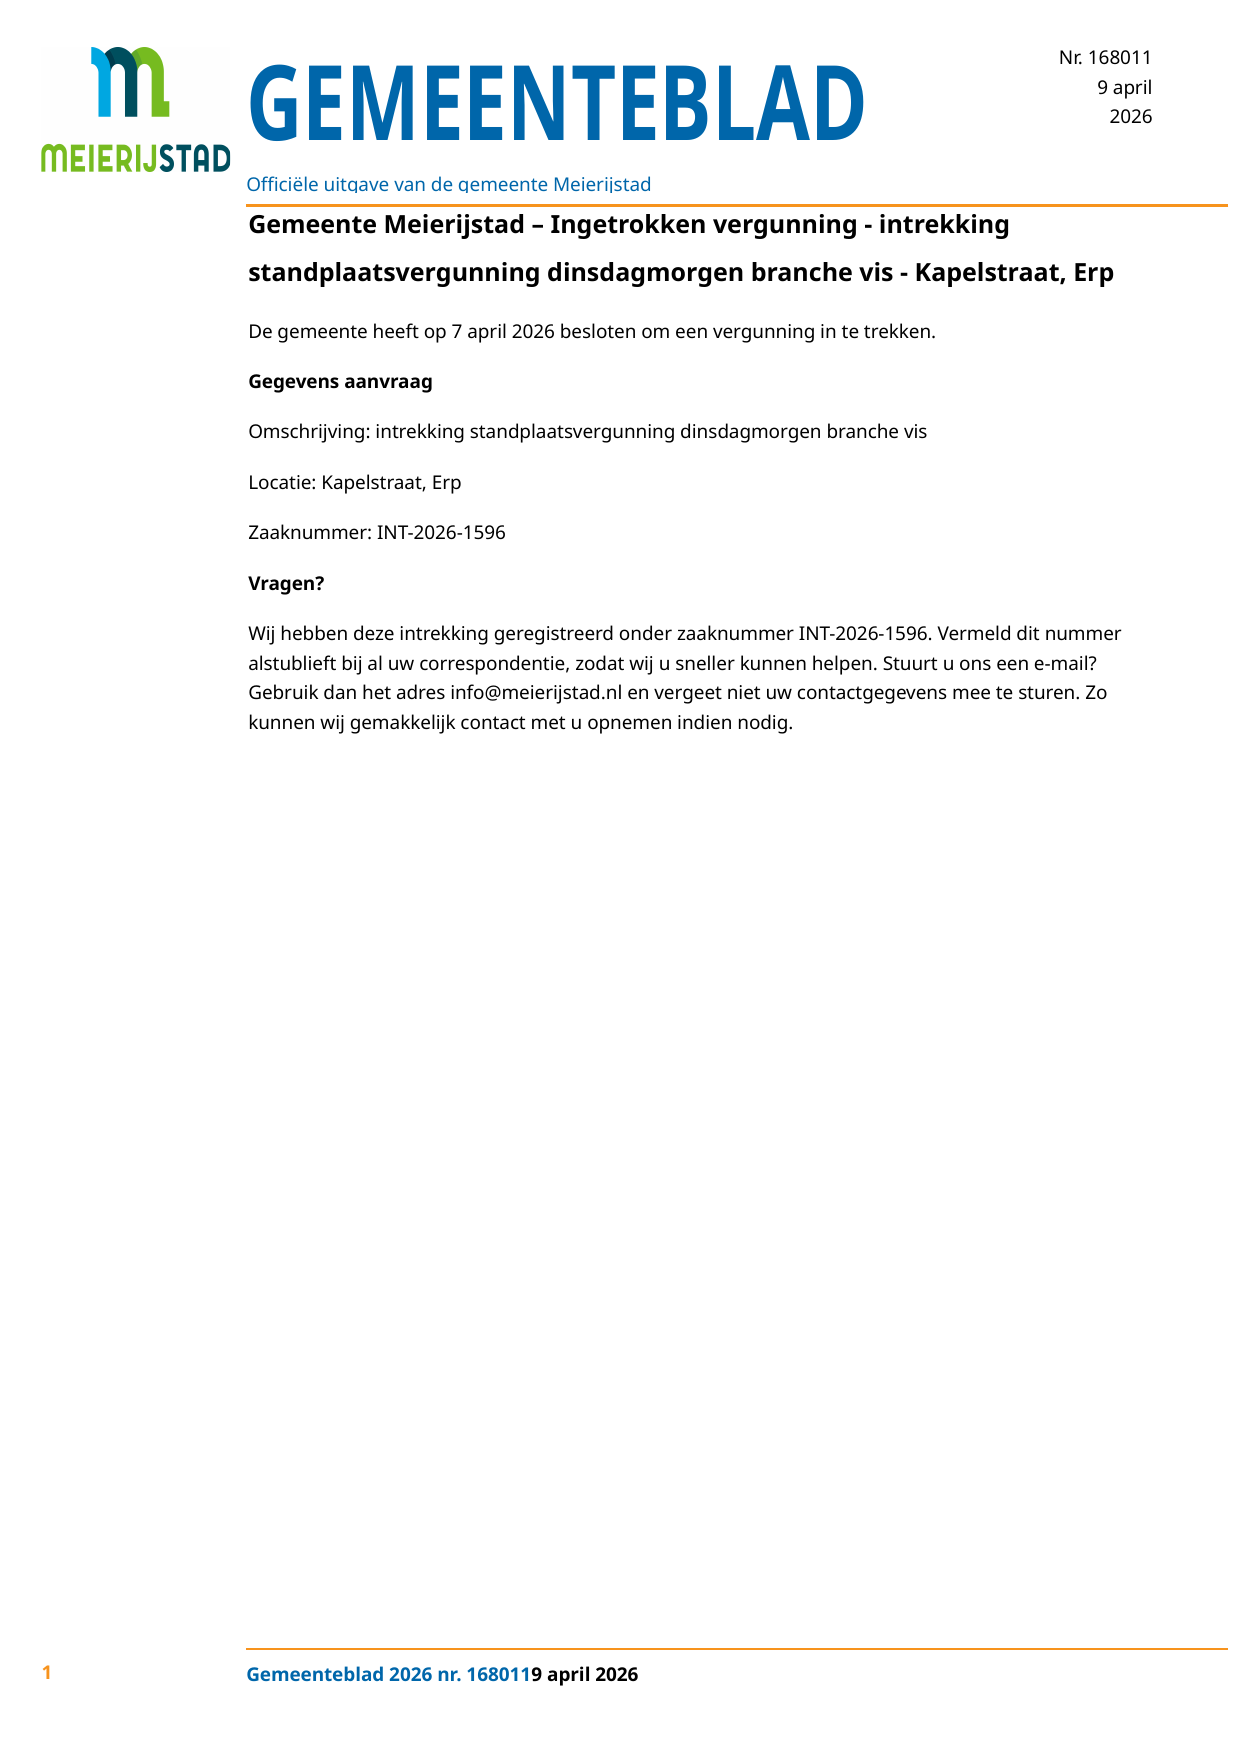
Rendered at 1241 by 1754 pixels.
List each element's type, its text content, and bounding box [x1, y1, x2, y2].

text Zaaknummer: INT-2026-1596 [248, 519, 1152, 545]
text Locatie: Kapelstraat, Erp [248, 469, 1152, 495]
text Vragen? [248, 570, 1152, 596]
picture [41, 47, 231, 172]
text Gegevens aanvraag [248, 368, 1152, 394]
text Gemeente Meierijstad – Ingetrokken vergunning - intrekking standplaatsvergunning dinsdagmorgen branche vis - Kapelstraat, Erp [248, 207, 1152, 288]
text Wij hebben deze intrekking geregistreerd onder zaaknummer INT-2026-1596. Vermeld dit nummer alstublieft bij al uw correspondentie, zodat wij u sneller kunnen helpen. Stuurt u ons een e-mail? Gebruik dan het adres info@meierijstad.nl en vergeet niet uw contactgegevens mee te sturen. Zo kunnen wij gemakkelijk contact met u opnemen indien nodig. [248, 620, 1152, 735]
text De gemeente heeft op 7 april 2026 besloten om een vergunning in te trekken. [248, 318, 1152, 344]
text Omschrijving: intrekking standplaatsvergunning dinsdagmorgen branche vis [248, 419, 1152, 444]
